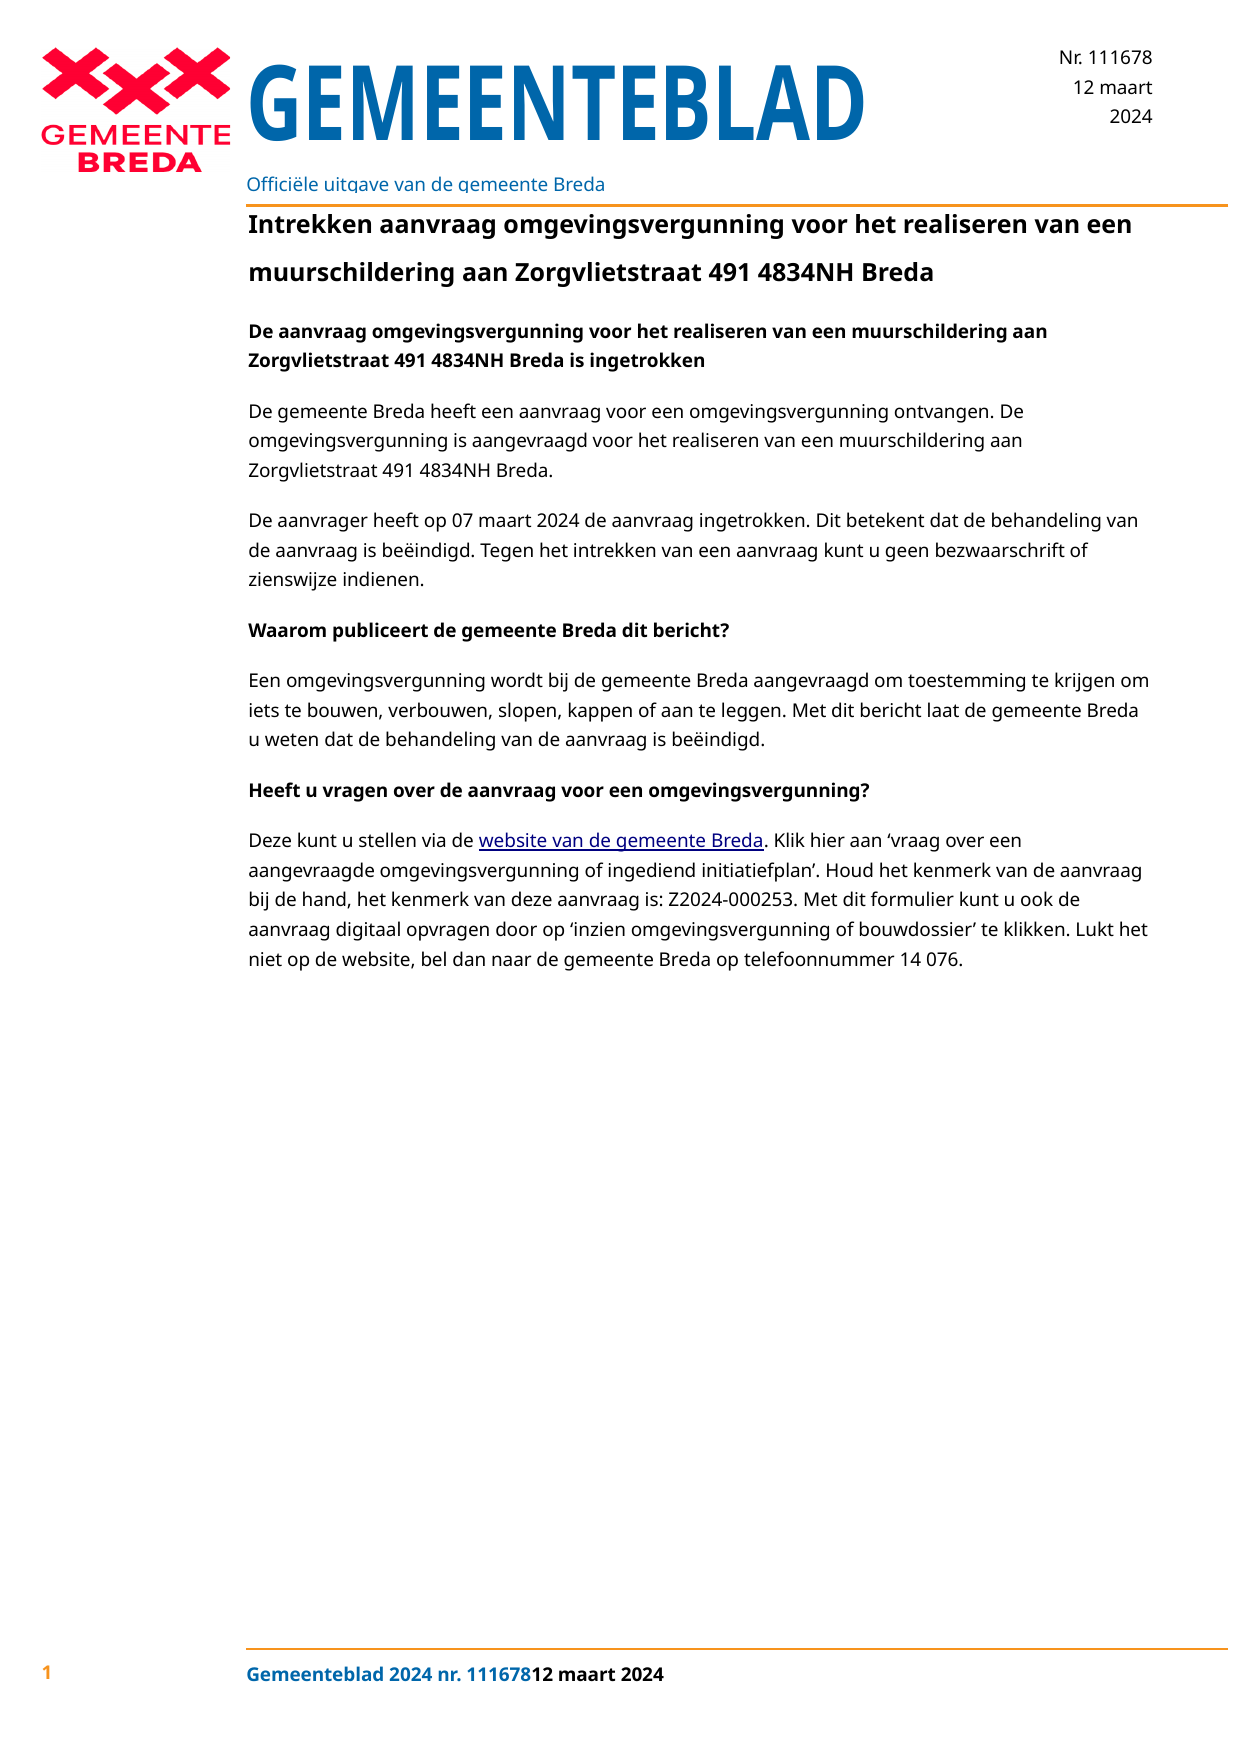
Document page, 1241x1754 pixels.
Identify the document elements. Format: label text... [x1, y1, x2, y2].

text Deze kunt u stellen via de website van de gemeente Breda. Klik hier aan ‘vraag over een aangevraagde omgevingsvergunning of ingediend initiatiefplan’. Houd het kenmerk van de aanvraag bij de hand, het kenmerk van deze aanvraag is: Z2024-000253. Met dit formulier kunt u ook de aanvraag digitaal opvragen door op ‘inzien omgevingsvergunning of bouwdossier’ te klikken. Lukt het niet op de website, bel dan naar de gemeente Breda op telefoonnummer 14 076. [248, 827, 1152, 972]
text Intrekken aanvraag omgevingsvergunning voor het realiseren van een muurschildering aan Zorgvlietstraat 491 4834NH Breda [248, 207, 1152, 288]
text De aanvraag omgevingsvergunning voor het realiseren van een muurschildering aan Zorgvlietstraat 491 4834NH Breda is ingetrokken [248, 318, 1152, 373]
text De gemeente Breda heeft een aanvraag voor een omgevingsvergunning ontvangen. De omgevingsvergunning is aangevraagd voor het realiseren van een muurschildering aan Zorgvlietstraat 491 4834NH Breda. [248, 398, 1152, 483]
text Heeft u vragen over de aanvraag voor een omgevingsvergunning? [248, 777, 1152, 803]
text Waarom publiceert de gemeente Breda dit bericht? [248, 617, 1152, 643]
text De aanvrager heeft op 07 maart 2024 de aanvraag ingetrokken. Dit betekent dat de behandeling van de aanvraag is beëindigd. Tegen het intrekken van een aanvraag kunt u geen bezwaarschrift of zienswijze indienen. [248, 507, 1152, 592]
text Een omgevingsvergunning wordt bij de gemeente Breda aangevraagd om toestemming te krijgen om iets te bouwen, verbouwen, slopen, kappen of aan te leggen. Met dit bericht laat de gemeente Breda u weten dat de behandeling van de aanvraag is beëindigd. [248, 667, 1152, 752]
picture [41, 47, 231, 172]
